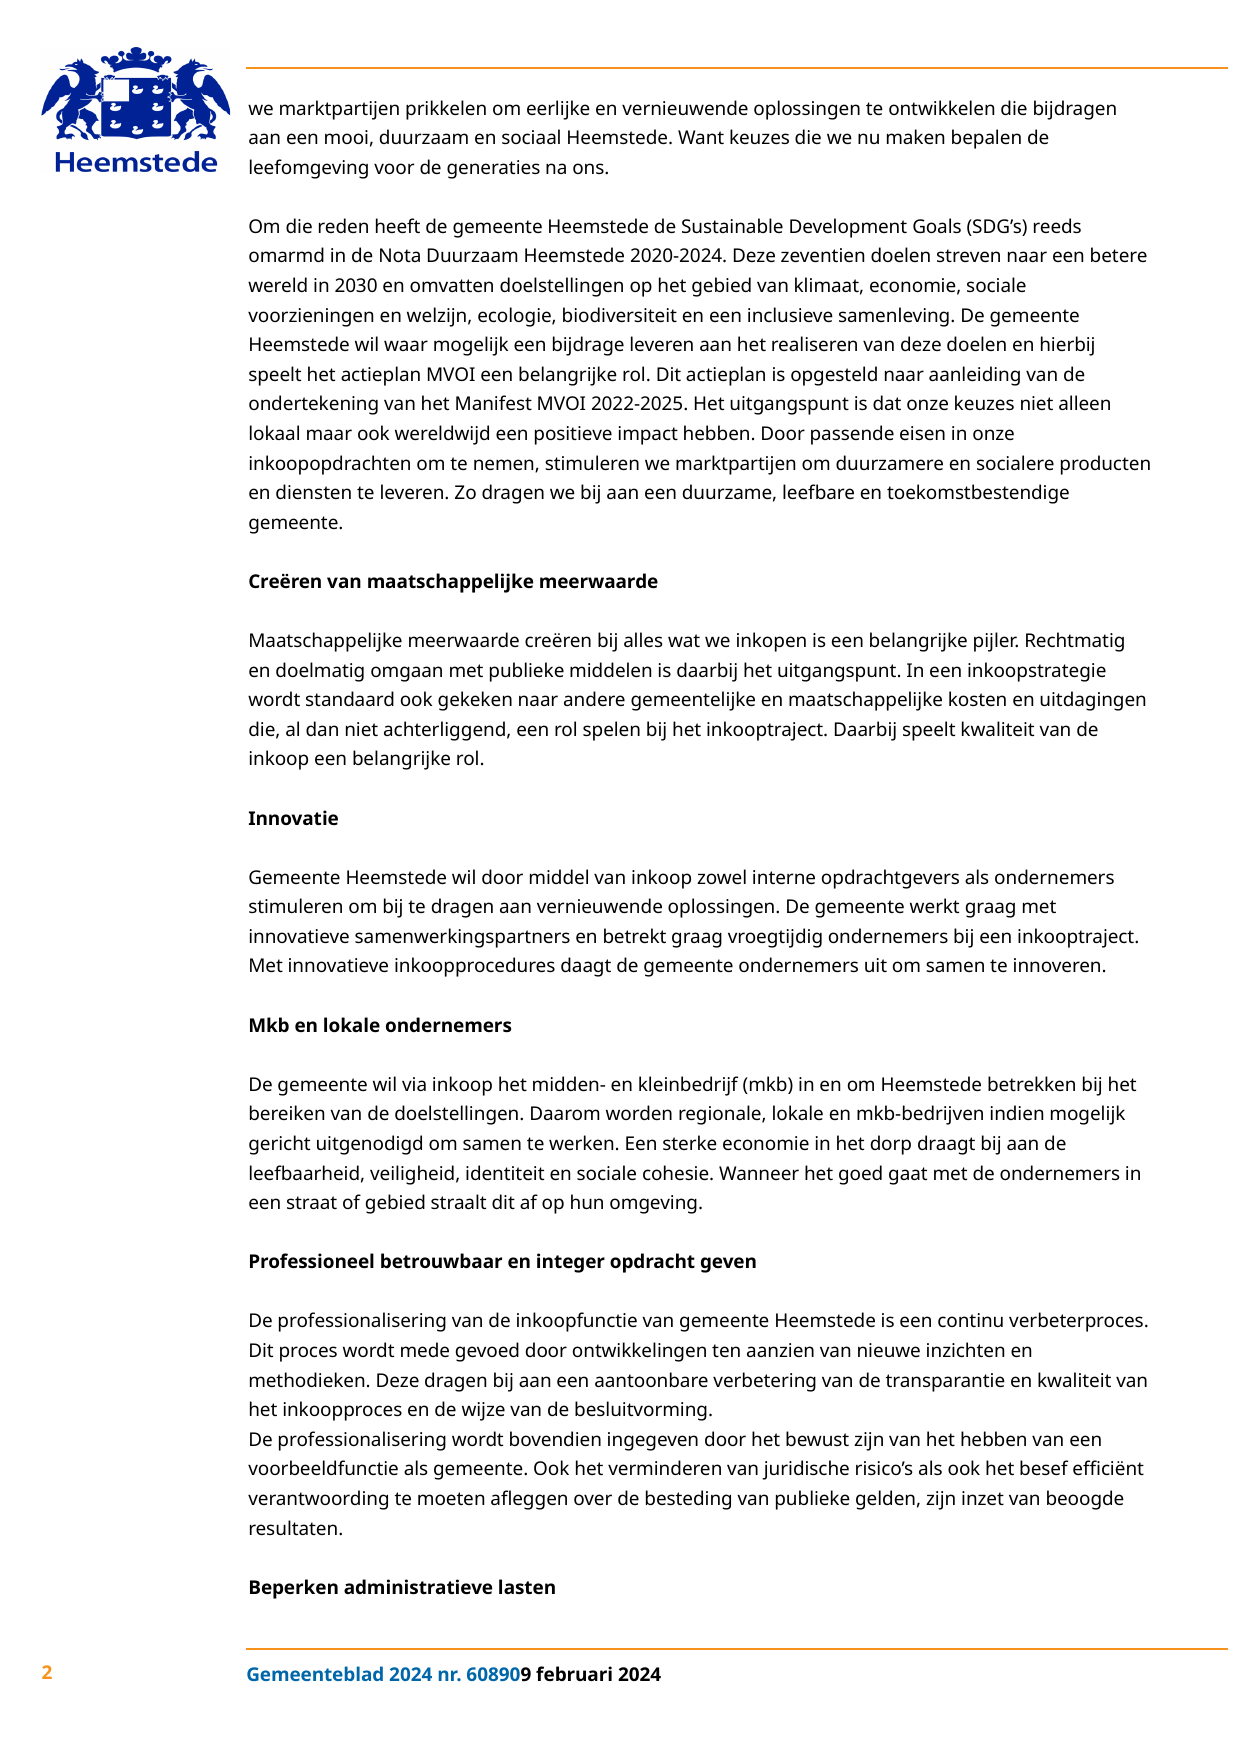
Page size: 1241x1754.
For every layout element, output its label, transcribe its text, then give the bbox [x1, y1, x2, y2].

text De professionalisering wordt bovendien ingegeven door het bewust zijn van het hebben van een voorbeeldfunctie als gemeente. Ook het verminderen van juridische risico’s als ook het besef efficiënt verantwoording te moeten afleggen over de besteding van publieke gelden, zijn inzet van beoogde resultaten. [248, 1426, 1152, 1541]
picture [41, 47, 231, 172]
text De gemeente wil via inkoop het midden- en kleinbedrijf (mkb) in en om Heemstede betrekken bij het bereiken van de doelstellingen. Daarom worden regionale, lokale en mkb-bedrijven indien mogelijk gericht uitgenodigd om samen te werken. Een sterke economie in het dorp draagt bij aan de leefbaarheid, veiligheid, identiteit en sociale cohesie. Wanneer het goed gaat met de ondernemers in een straat of gebied straalt dit af op hun omgeving. [248, 1071, 1152, 1215]
text Gemeente Heemstede wil door middel van inkoop zowel interne opdrachtgevers als ondernemers stimuleren om bij te dragen aan vernieuwende oplossingen. De gemeente werkt graag met innovatieve samenwerkingspartners en betrekt graag vroegtijdig ondernemers bij een inkooptraject. Met innovatieve inkoopprocedures daagt de gemeente ondernemers uit om samen te innoveren. [248, 864, 1152, 978]
text Mkb en lokale ondernemers [248, 1012, 1152, 1038]
text Beperken administratieve lasten [248, 1574, 1152, 1600]
text Innovatie [248, 805, 1152, 831]
text Professioneel betrouwbaar en integer opdracht geven [248, 1248, 1152, 1274]
text Creëren van maatschappelijke meerwaarde [248, 568, 1152, 594]
text De professionalisering van de inkoopfunctie van gemeente Heemstede is een continu verbeterproces. Dit proces wordt mede gevoed door ontwikkelingen ten aanzien van nieuwe inzichten en methodieken. Deze dragen bij aan een aantoonbare verbetering van de transparantie en kwaliteit van het inkoopproces en de wijze van de besluitvorming. [248, 1308, 1152, 1422]
text Maatschappelijke meerwaarde creëren bij alles wat we inkopen is een belangrijke pijler. Rechtmatig en doelmatig omgaan met publieke middelen is daarbij het uitgangspunt. In een inkoopstrategie wordt standaard ook gekeken naar andere gemeentelijke en maatschappelijke kosten en uitdagingen die, al dan niet achterliggend, een rol spelen bij het inkooptraject. Daarbij speelt kwaliteit van de inkoop een belangrijke rol. [248, 627, 1152, 771]
text we marktpartijen prikkelen om eerlijke en vernieuwende oplossingen te ontwikkelen die bijdragen aan een mooi, duurzaam en sociaal Heemstede. Want keuzes die we nu maken bepalen de leefomgeving voor de generaties na ons. [248, 95, 1152, 180]
text Om die reden heeft de gemeente Heemstede de Sustainable Development Goals (SDG’s) reeds omarmd in de Nota Duurzaam Heemstede 2020-2024. Deze zeventien doelen streven naar een betere wereld in 2030 en omvatten doelstellingen op het gebied van klimaat, economie, sociale voorzieningen en welzijn, ecologie, biodiversiteit en een inclusieve samenleving. De gemeente Heemstede wil waar mogelijk een bijdrage leveren aan het realiseren van deze doelen en hierbij speelt het actieplan MVOI een belangrijke rol. Dit actieplan is opgesteld naar aanleiding van de ondertekening van het Manifest MVOI 2022-2025. Het uitgangspunt is dat onze keuzes niet alleen lokaal maar ook wereldwijd een positieve impact hebben. Door passende eisen in onze inkoopopdrachten om te nemen, stimuleren we marktpartijen om duurzamere en socialere producten en diensten te leveren. Zo dragen we bij aan een duurzame, leefbare en toekomstbestendige gemeente. [248, 213, 1152, 535]
